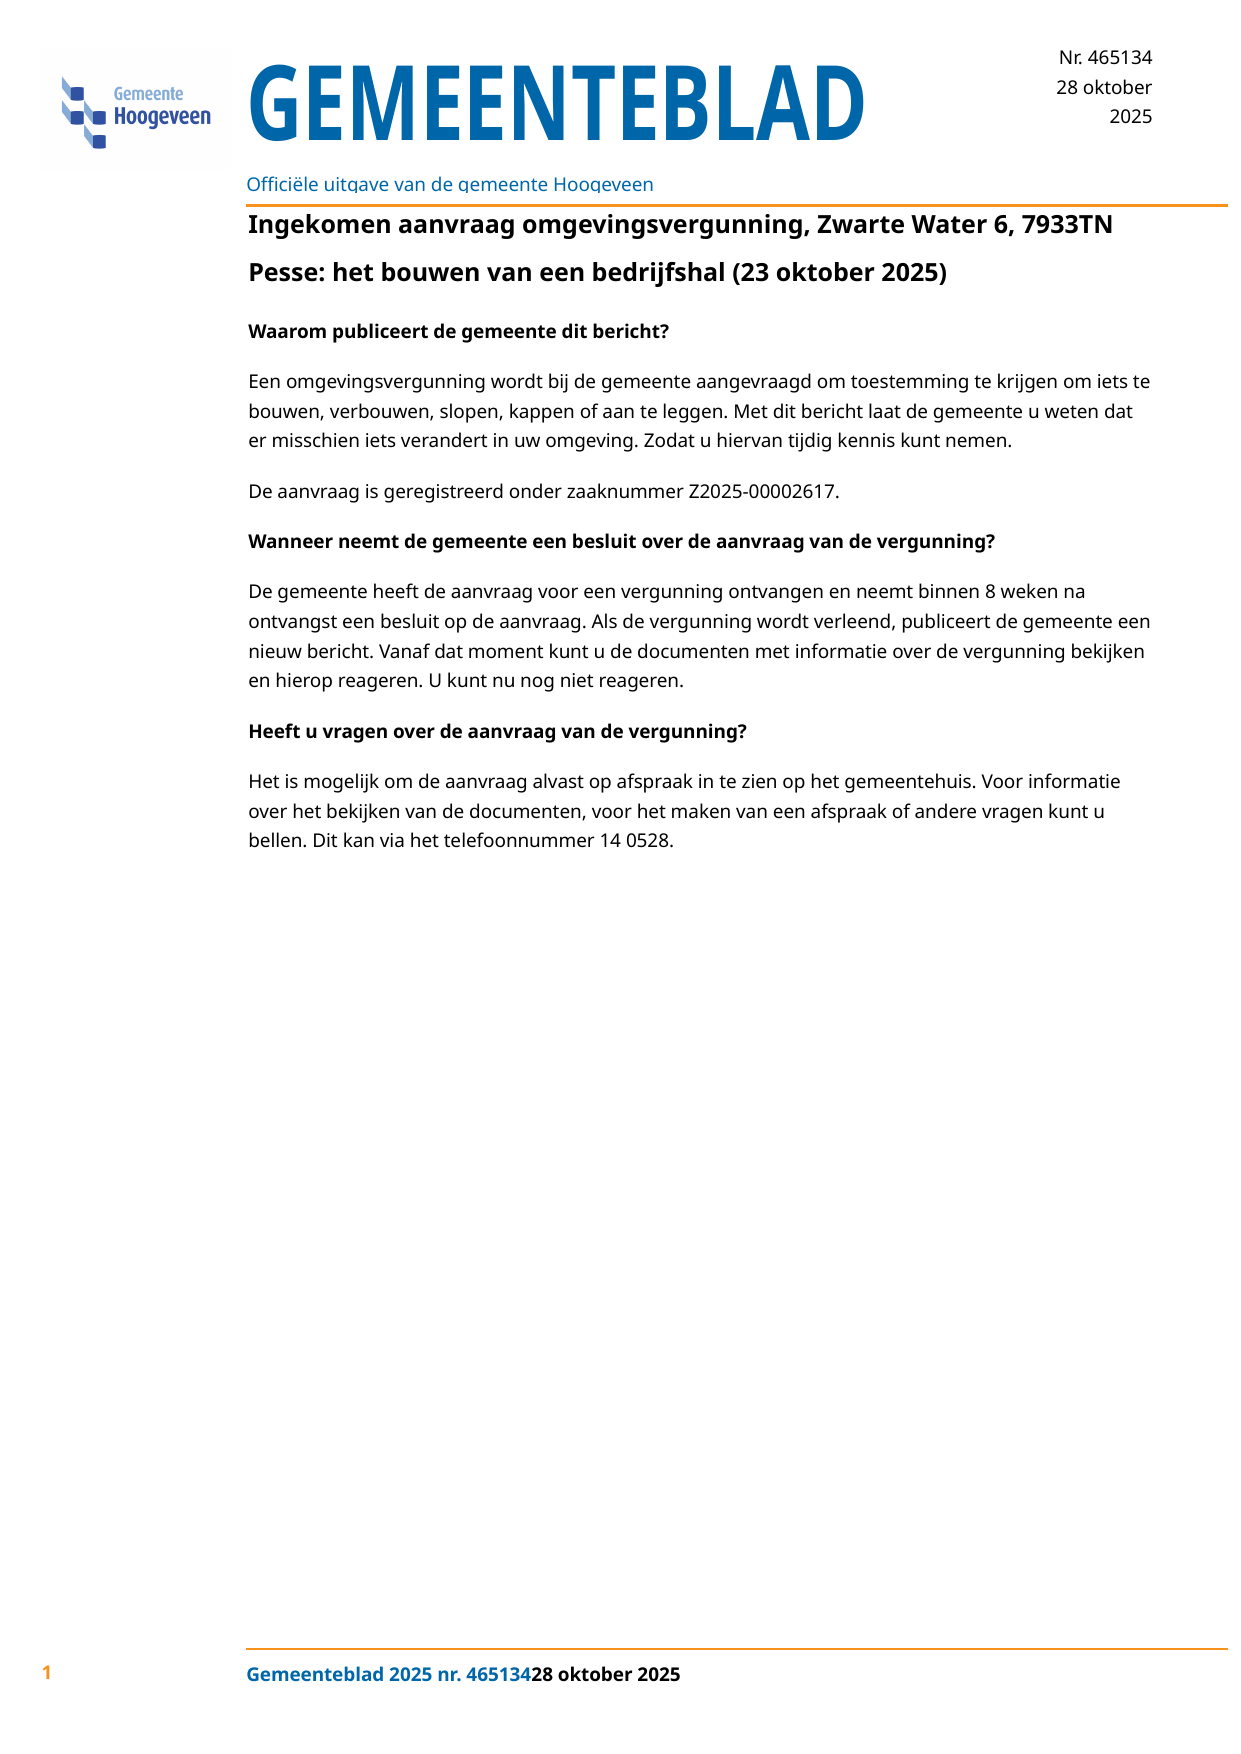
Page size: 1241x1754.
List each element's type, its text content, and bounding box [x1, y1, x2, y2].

text De gemeente heeft de aanvraag voor een vergunning ontvangen en neemt binnen 8 weken na ontvangst een besluit op de aanvraag. Als de vergunning wordt verleend, publiceert de gemeente een nieuw bericht. Vanaf dat moment kunt u de documenten met informatie over de vergunning bekijken en hierop reageren. U kunt nu nog niet reageren. [248, 579, 1152, 693]
text De aanvraag is geregistreerd onder zaaknummer Z2025-00002617. [248, 478, 1152, 504]
text Heeft u vragen over de aanvraag van de vergunning? [248, 718, 1152, 744]
text Waarom publiceert de gemeente dit bericht? [248, 318, 1152, 344]
picture [41, 47, 231, 172]
text Een omgevingsvergunning wordt bij de gemeente aangevraagd om toestemming te krijgen om iets te bouwen, verbouwen, slopen, kappen of aan te leggen. Met dit bericht laat de gemeente u weten dat er misschien iets verandert in uw omgeving. Zodat u hiervan tijdig kennis kunt nemen. [248, 368, 1152, 453]
text Ingekomen aanvraag omgevingsvergunning, Zwarte Water 6, 7933TN Pesse: het bouwen van een bedrijfshal (23 oktober 2025) [248, 207, 1152, 288]
text Wanneer neemt de gemeente een besluit over de aanvraag van de vergunning? [248, 528, 1152, 554]
text Het is mogelijk om de aanvraag alvast op afspraak in te zien op het gemeentehuis. Voor informatie over het bekijken van de documenten, voor het maken van een afspraak of andere vragen kunt u bellen. Dit kan via het telefoonnummer 14 0528. [248, 768, 1152, 853]
